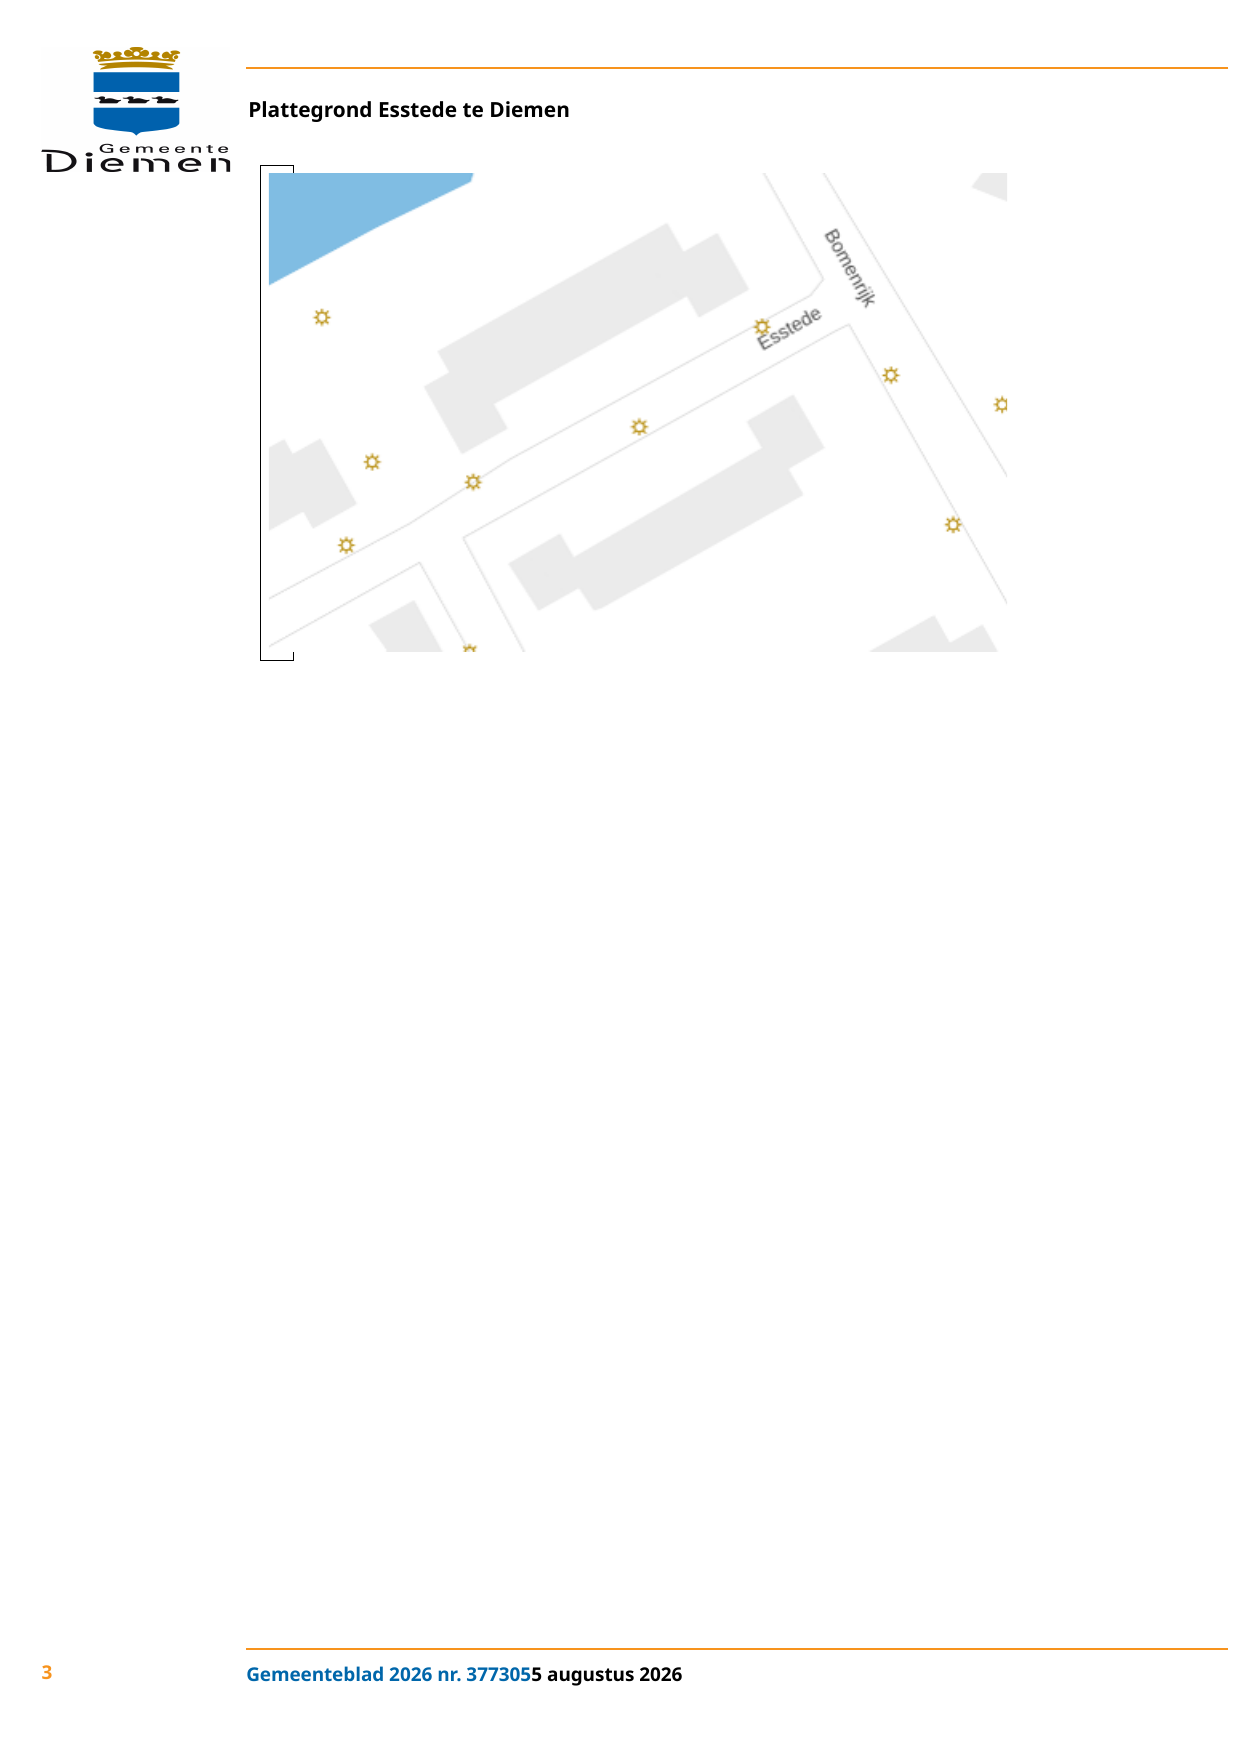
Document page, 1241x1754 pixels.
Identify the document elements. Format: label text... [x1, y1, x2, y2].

text Plattegrond Esstede te Diemen [248, 95, 1152, 123]
picture [268, 173, 1008, 652]
picture [41, 47, 231, 172]
